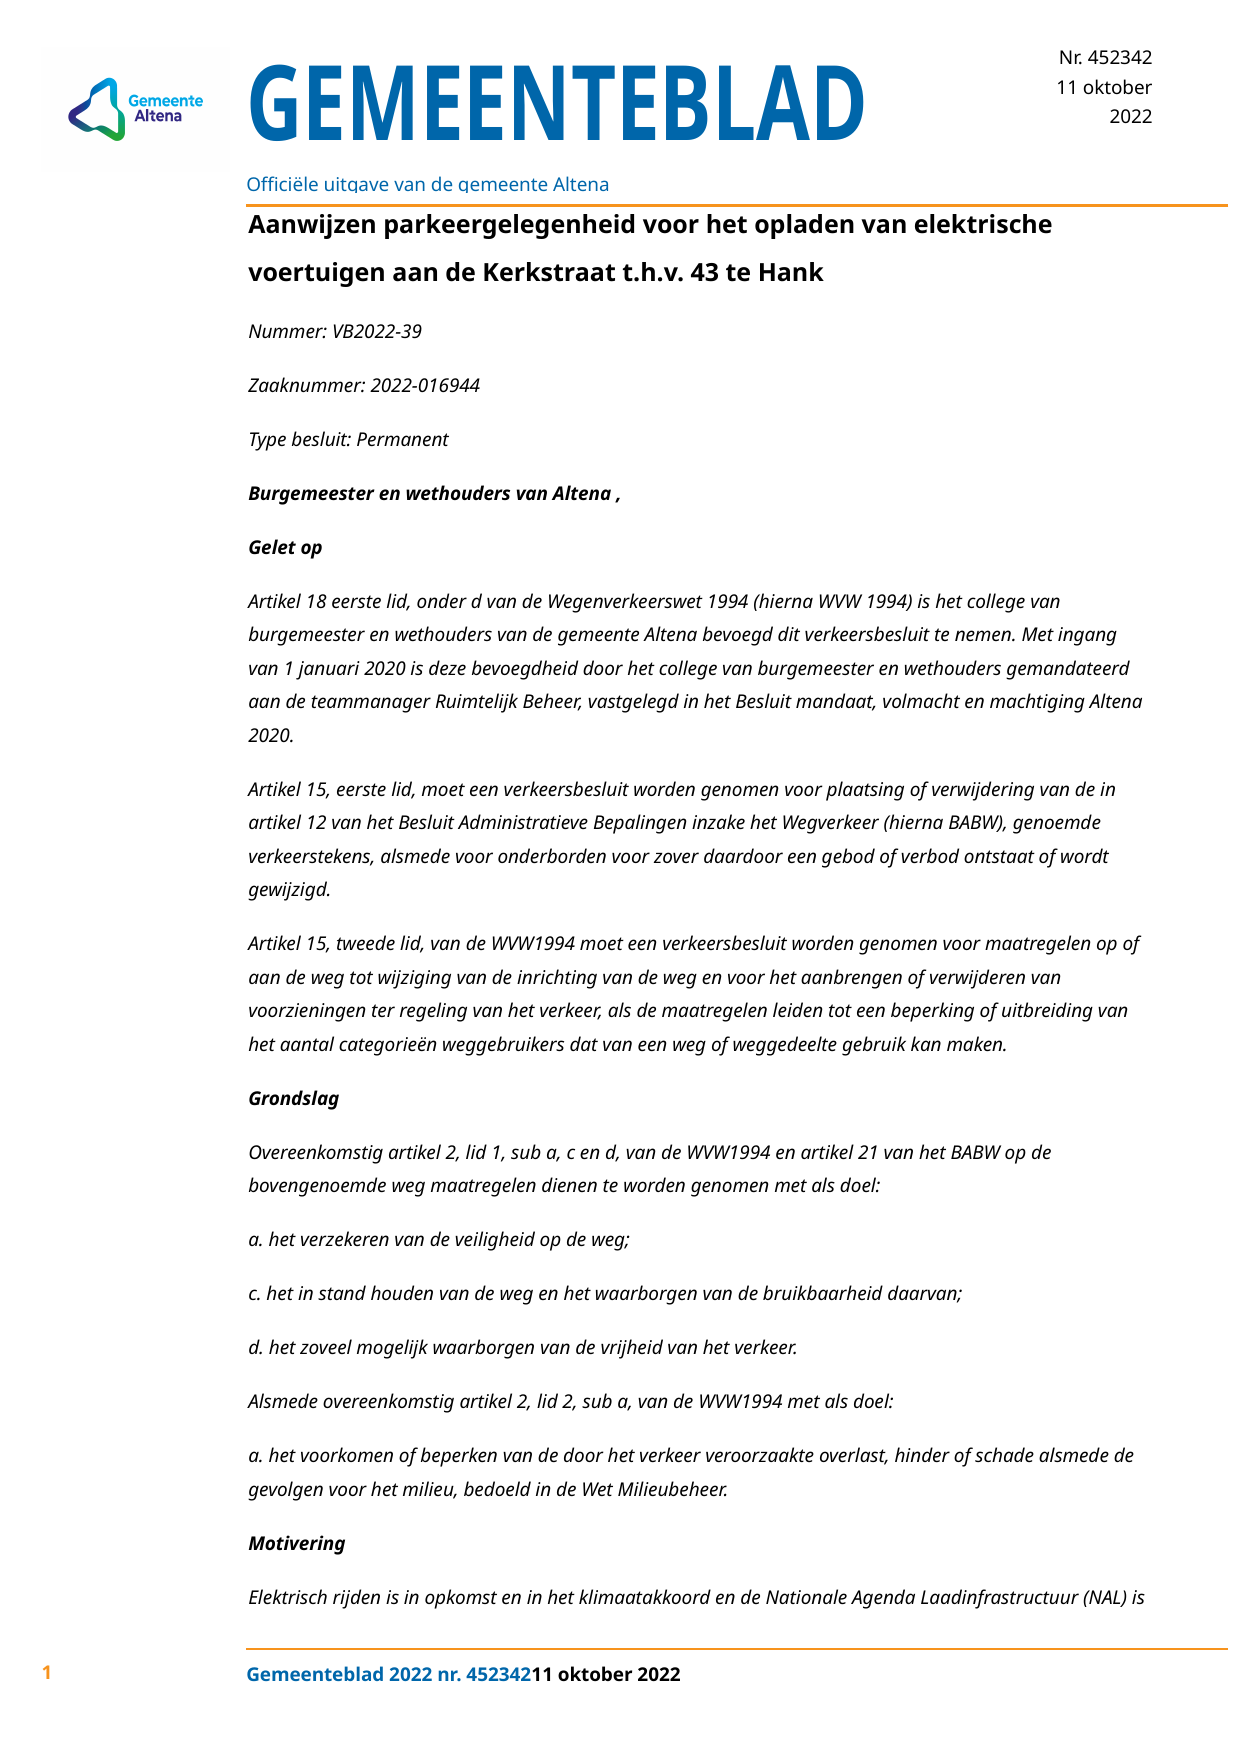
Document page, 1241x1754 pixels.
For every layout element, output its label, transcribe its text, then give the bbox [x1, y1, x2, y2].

text Artikel 15, tweede lid, van de WVW1994 moet een verkeersbesluit worden genomen voor maatregelen op of aan de weg tot wijziging van de inrichting van de weg en voor het aanbrengen of verwijderen van voorzieningen ter regeling van het verkeer, als de maatregelen leiden tot een beperking of uitbreiding van het aantal categorieën weggebruikers dat van een weg of weggedeelte gebruik kan maken. [248, 930, 1152, 1056]
text Type besluit: Permanent [248, 426, 1152, 452]
picture [41, 47, 231, 172]
text d. het zoveel mogelijk waarborgen van de vrijheid van het verkeer. [248, 1334, 1152, 1360]
text Alsmede overeenkomstig artikel 2, lid 2, sub a, van de WVW1994 met als doel: [248, 1388, 1152, 1414]
text Overeenkomstig artikel 2, lid 1, sub a, c en d, van de WVW1994 en artikel 21 van het BABW op de bovengenoemde weg maatregelen dienen te worden genomen met als doel: [248, 1139, 1152, 1198]
text Artikel 18 eerste lid, onder d van de Wegenverkeerswet 1994 (hierna WVW 1994) is het college van burgemeester en wethouders van de gemeente Altena bevoegd dit verkeersbesluit te nemen. Met ingang van 1 januari 2020 is deze bevoegdheid door het college van burgemeester en wethouders gemandateerd aan de teammanager Ruimtelijk Beheer, vastgelegd in het Besluit mandaat, volmacht en machtiging Altena 2020. [248, 588, 1152, 748]
text a. het verzekeren van de veiligheid op de weg; [248, 1226, 1152, 1252]
text Nummer: VB2022-39 [248, 318, 1152, 344]
text Zaaknummer: 2022-016944 [248, 372, 1152, 398]
text Elektrisch rijden is in opkomst en in het klimaatakkoord en de Nationale Agenda Laadinfrastructuur (NAL) is [248, 1584, 1152, 1610]
text Gelet op [248, 534, 1152, 560]
text Motivering [248, 1530, 1152, 1556]
text c. het in stand houden van de weg en het waarborgen van de bruikbaarheid daarvan; [248, 1280, 1152, 1306]
text a. het voorkomen of beperken van de door het verkeer veroorzaakte overlast, hinder of schade alsmede de gevolgen voor het milieu, bedoeld in de Wet Milieubeheer. [248, 1443, 1152, 1502]
text Aanwijzen parkeergelegenheid voor het opladen van elektrische voertuigen aan de Kerkstraat t.h.v. 43 te Hank [248, 207, 1152, 288]
text Artikel 15, eerste lid, moet een verkeersbesluit worden genomen voor plaatsing of verwijdering van de in artikel 12 van het Besluit Administratieve Bepalingen inzake het Wegverkeer (hierna BABW), genoemde verkeerstekens, alsmede voor onderborden voor zover daardoor een gebod of verbod ontstaat of wordt gewijzigd. [248, 776, 1152, 902]
text Grondslag [248, 1085, 1152, 1111]
text Burgemeester en wethouders van Altena , [248, 480, 1152, 506]
